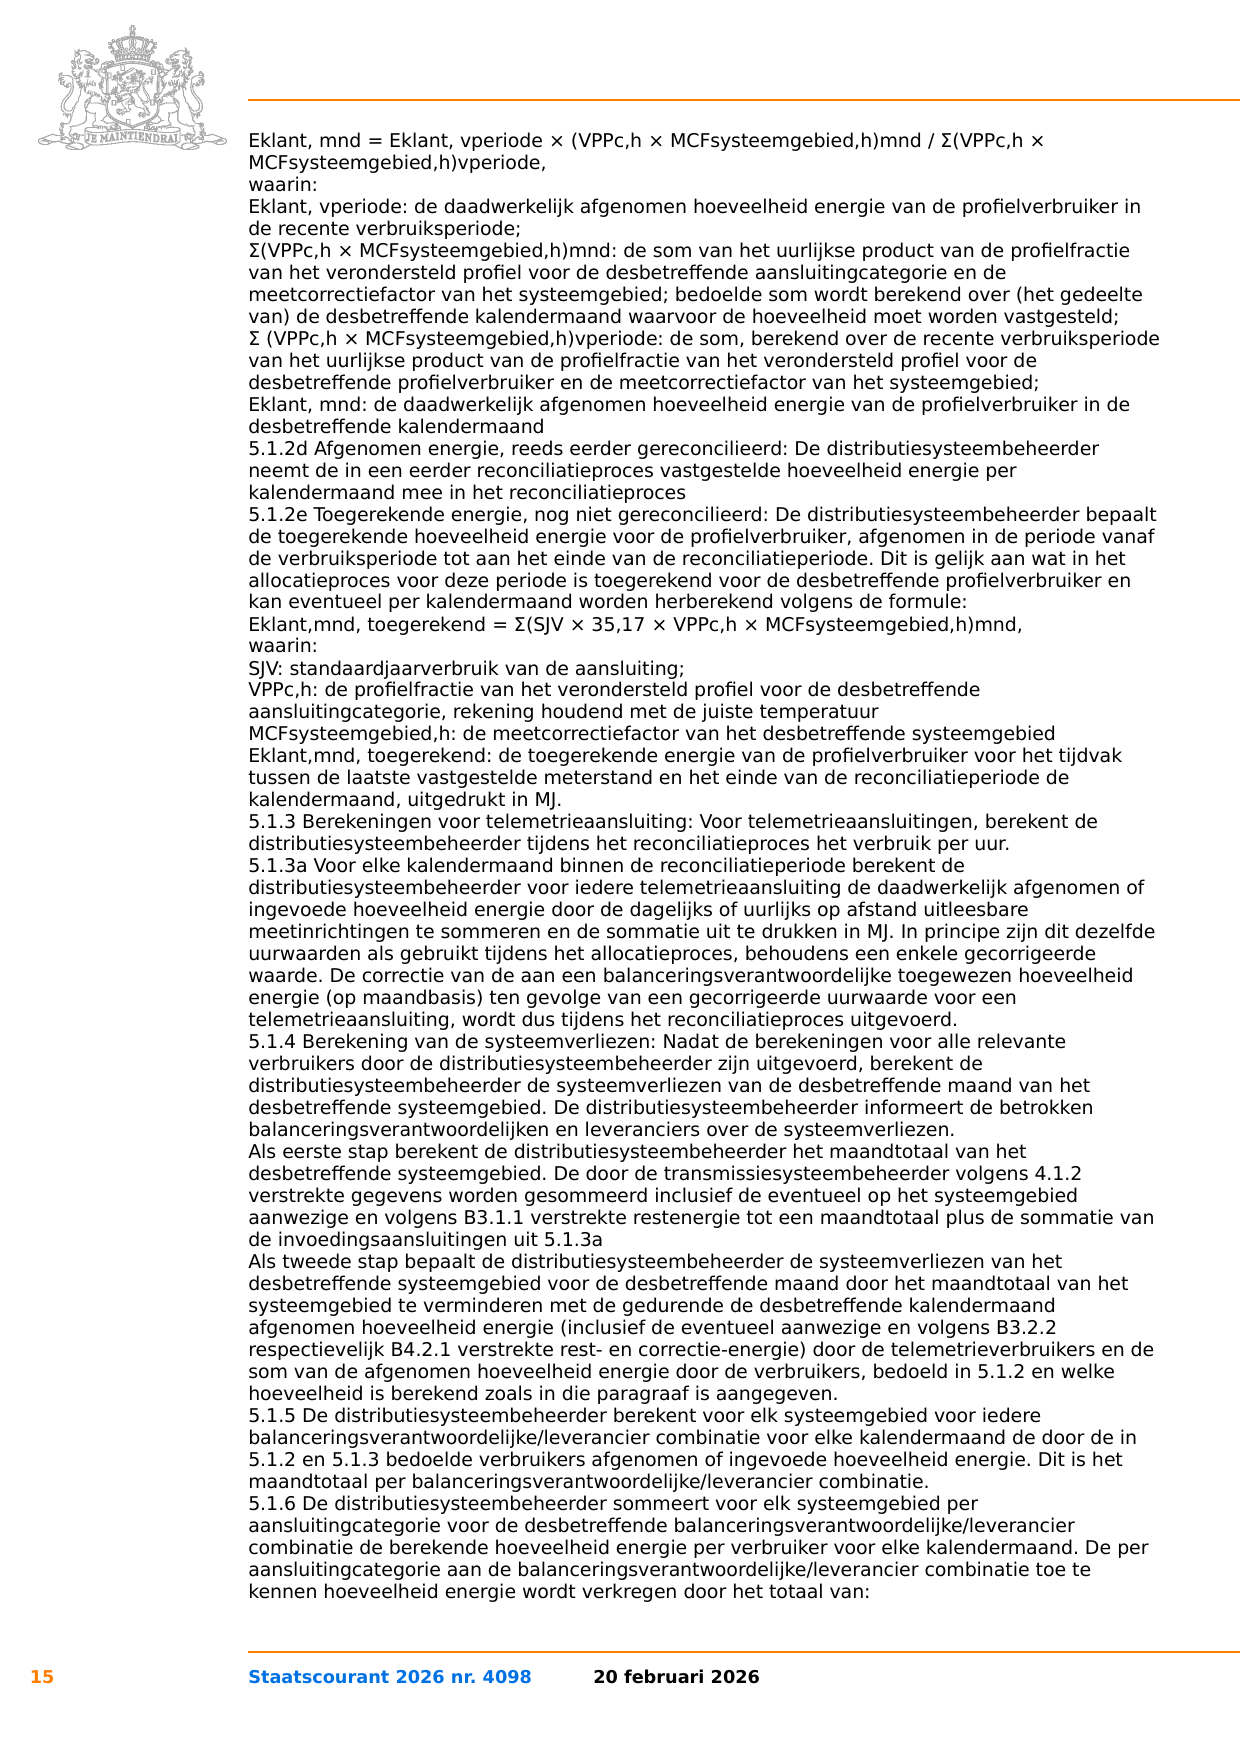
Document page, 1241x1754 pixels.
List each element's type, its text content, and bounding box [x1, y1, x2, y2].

text Eklant,mnd, toegerekend: de toegerekende energie van de profielverbruiker voor het tijdvak tussen de laatste vastgestelde meterstand en het einde van de reconciliatieperiode de kalendermaand, uitgedrukt in MJ. [248, 745, 1163, 811]
text waarin: [248, 174, 1163, 196]
picture [38, 25, 227, 150]
text Als tweede stap bepaalt de distributiesysteembeheerder de systeemverliezen van het desbetreffende systeemgebied voor de desbetreffende maand door het maandtotaal van het systeemgebied te verminderen met de gedurende de desbetreffende kalendermaand afgenomen hoeveelheid energie (inclusief de eventueel aanwezige en volgens B3.2.2 respectievelijk B4.2.1 verstrekte rest- en correctie-energie) door de telemetrieverbruikers en de som van de afgenomen hoeveelheid energie door de verbruikers, bedoeld in 5.1.2 en welke hoeveelheid is berekend zoals in die paragraaf is aangegeven. [248, 1251, 1163, 1405]
text Als eerste stap berekent de distributiesysteembeheerder het maandtotaal van het desbetreffende systeemgebied. De door de transmissiesysteembeheerder volgens 4.1.2 verstrekte gegevens worden gesommeerd inclusief de eventueel op het systeemgebied aanwezige en volgens B3.1.1 verstrekte restenergie tot een maandtotaal plus de sommatie van de invoedingsaansluitingen uit 5.1.3a [248, 1141, 1163, 1251]
text VPPc,h: de profielfractie van het verondersteld profiel voor de desbetreffende aansluitingcategorie, rekening houdend met de juiste temperatuur [248, 679, 1163, 723]
text 5.1.6 De distributiesysteembeheerder sommeert voor elk systeemgebied per aansluitingcategorie voor de desbetreffende balanceringsverantwoordelijke/leverancier combinatie de berekende hoeveelheid energie per verbruiker voor elke kalendermaand. De per aansluitingcategorie aan de balanceringsverantwoordelijke/leverancier combinatie toe te kennen hoeveelheid energie wordt verkregen door het totaal van: [248, 1493, 1163, 1602]
text 5.1.3a Voor elke kalendermaand binnen de reconciliatieperiode berekent de distributiesysteembeheerder voor iedere telemetrieaansluiting de daadwerkelijk afgenomen of ingevoede hoeveelheid energie door de dagelijks of uurlijks op afstand uitleesbare meetinrichtingen te sommeren en de sommatie uit te drukken in MJ. In principe zijn dit dezelfde uurwaarden als gebruikt tijdens het allocatieproces, behoudens een enkele gecorrigeerde waarde. De correctie van de aan een balanceringsverantwoordelijke toegewezen hoeveelheid energie (op maandbasis) ten gevolge van een gecorrigeerde uurwaarde voor een telemetrieaansluiting, wordt dus tijdens het reconciliatieproces uitgevoerd. [248, 855, 1163, 1031]
text SJV: standaardjaarverbruik van de aansluiting; [248, 657, 1163, 679]
text Eklant, mnd: de daadwerkelijk afgenomen hoeveelheid energie van de profielverbruiker in de desbetreffende kalendermaand [248, 394, 1163, 438]
text waarin: [248, 635, 1163, 657]
text 5.1.2d Afgenomen energie, reeds eerder gereconcilieerd: De distributiesysteembeheerder neemt de in een eerder reconciliatieproces vastgestelde hoeveelheid energie per kalendermaand mee in het reconciliatieproces [248, 438, 1163, 503]
text Eklant,mnd, toegerekend = Σ(SJV × 35,17 × VPPc,h × MCFsysteemgebied,h)mnd, [248, 613, 1163, 635]
text Σ(VPPc,h × MCFsysteemgebied,h)mnd: de som van het uurlijkse product van de profielfractie van het verondersteld profiel voor de desbetreffende aansluitingcategorie en de meetcorrectiefactor van het systeemgebied; bedoelde som wordt berekend over (het gedeelte van) de desbetreffende kalendermaand waarvoor de hoeveelheid moet worden vastgesteld; [248, 240, 1163, 328]
text 5.1.5 De distributiesysteembeheerder berekent voor elk systeemgebied voor iedere balanceringsverantwoordelijke/leverancier combinatie voor elke kalendermaand de door de in 5.1.2 en 5.1.3 bedoelde verbruikers afgenomen of ingevoede hoeveelheid energie. Dit is het maandtotaal per balanceringsverantwoordelijke/leverancier combinatie. [248, 1405, 1163, 1493]
text Eklant, vperiode: de daadwerkelijk afgenomen hoeveelheid energie van de profielverbruiker in de recente verbruiksperiode; [248, 196, 1163, 240]
text Eklant, mnd = Eklant, vperiode × (VPPc,h × MCFsysteemgebied,h)mnd / Σ(VPPc,h × MCFsysteemgebied,h)vperiode, [248, 130, 1163, 174]
text 5.1.3 Berekeningen voor telemetrieaansluiting: Voor telemetrieaansluitingen, berekent de distributiesysteembeheerder tijdens het reconciliatieproces het verbruik per uur. [248, 811, 1163, 855]
text 5.1.4 Berekening van de systeemverliezen: Nadat de berekeningen voor alle relevante verbruikers door de distributiesysteembeheerder zijn uitgevoerd, berekent de distributiesysteembeheerder de systeemverliezen van de desbetreffende maand van het desbetreffende systeemgebied. De distributiesysteembeheerder informeert de betrokken balanceringsverantwoordelijken en leveranciers over de systeemverliezen. [248, 1031, 1163, 1141]
text 5.1.2e Toegerekende energie, nog niet gereconcilieerd: De distributiesysteembeheerder bepaalt de toegerekende hoeveelheid energie voor de profielverbruiker, afgenomen in de periode vanaf de verbruiksperiode tot aan het einde van de reconciliatieperiode. Dit is gelijk aan wat in het allocatieproces voor deze periode is toegerekend voor de desbetreffende profielverbruiker en kan eventueel per kalendermaand worden herberekend volgens de formule: [248, 503, 1163, 613]
text MCFsysteemgebied,h: de meetcorrectiefactor van het desbetreffende systeemgebied [248, 723, 1163, 745]
text Σ (VPPc,h × MCFsysteemgebied,h)vperiode: de som, berekend over de recente verbruiksperiode van het uurlijkse product van de profielfractie van het verondersteld profiel voor de desbetreffende profielverbruiker en de meetcorrectiefactor van het systeemgebied; [248, 328, 1163, 394]
